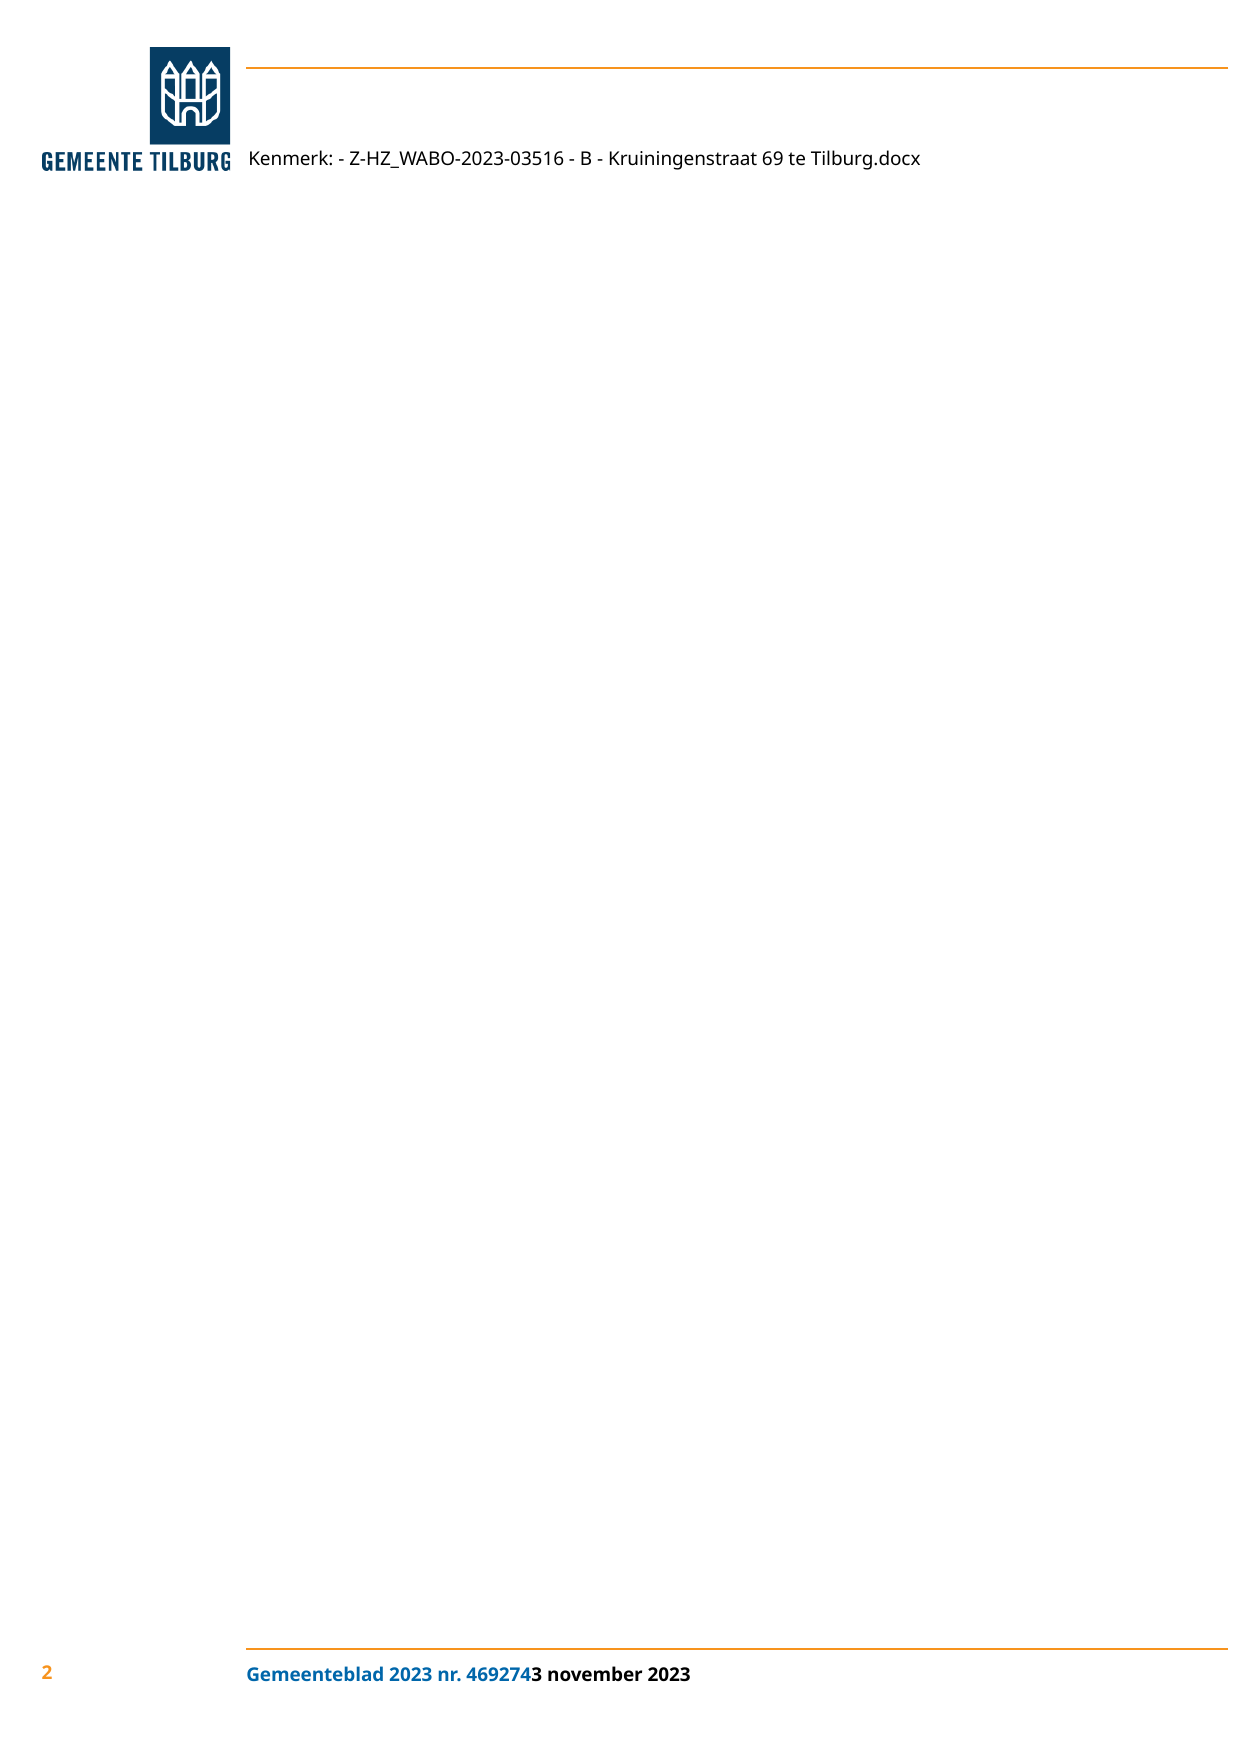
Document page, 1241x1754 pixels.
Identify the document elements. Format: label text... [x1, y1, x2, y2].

text Kenmerk: - Z-HZ_WABO-2023-03516 - B - Kruiningenstraat 69 te Tilburg.docx [248, 145, 1152, 171]
picture [41, 47, 231, 172]
